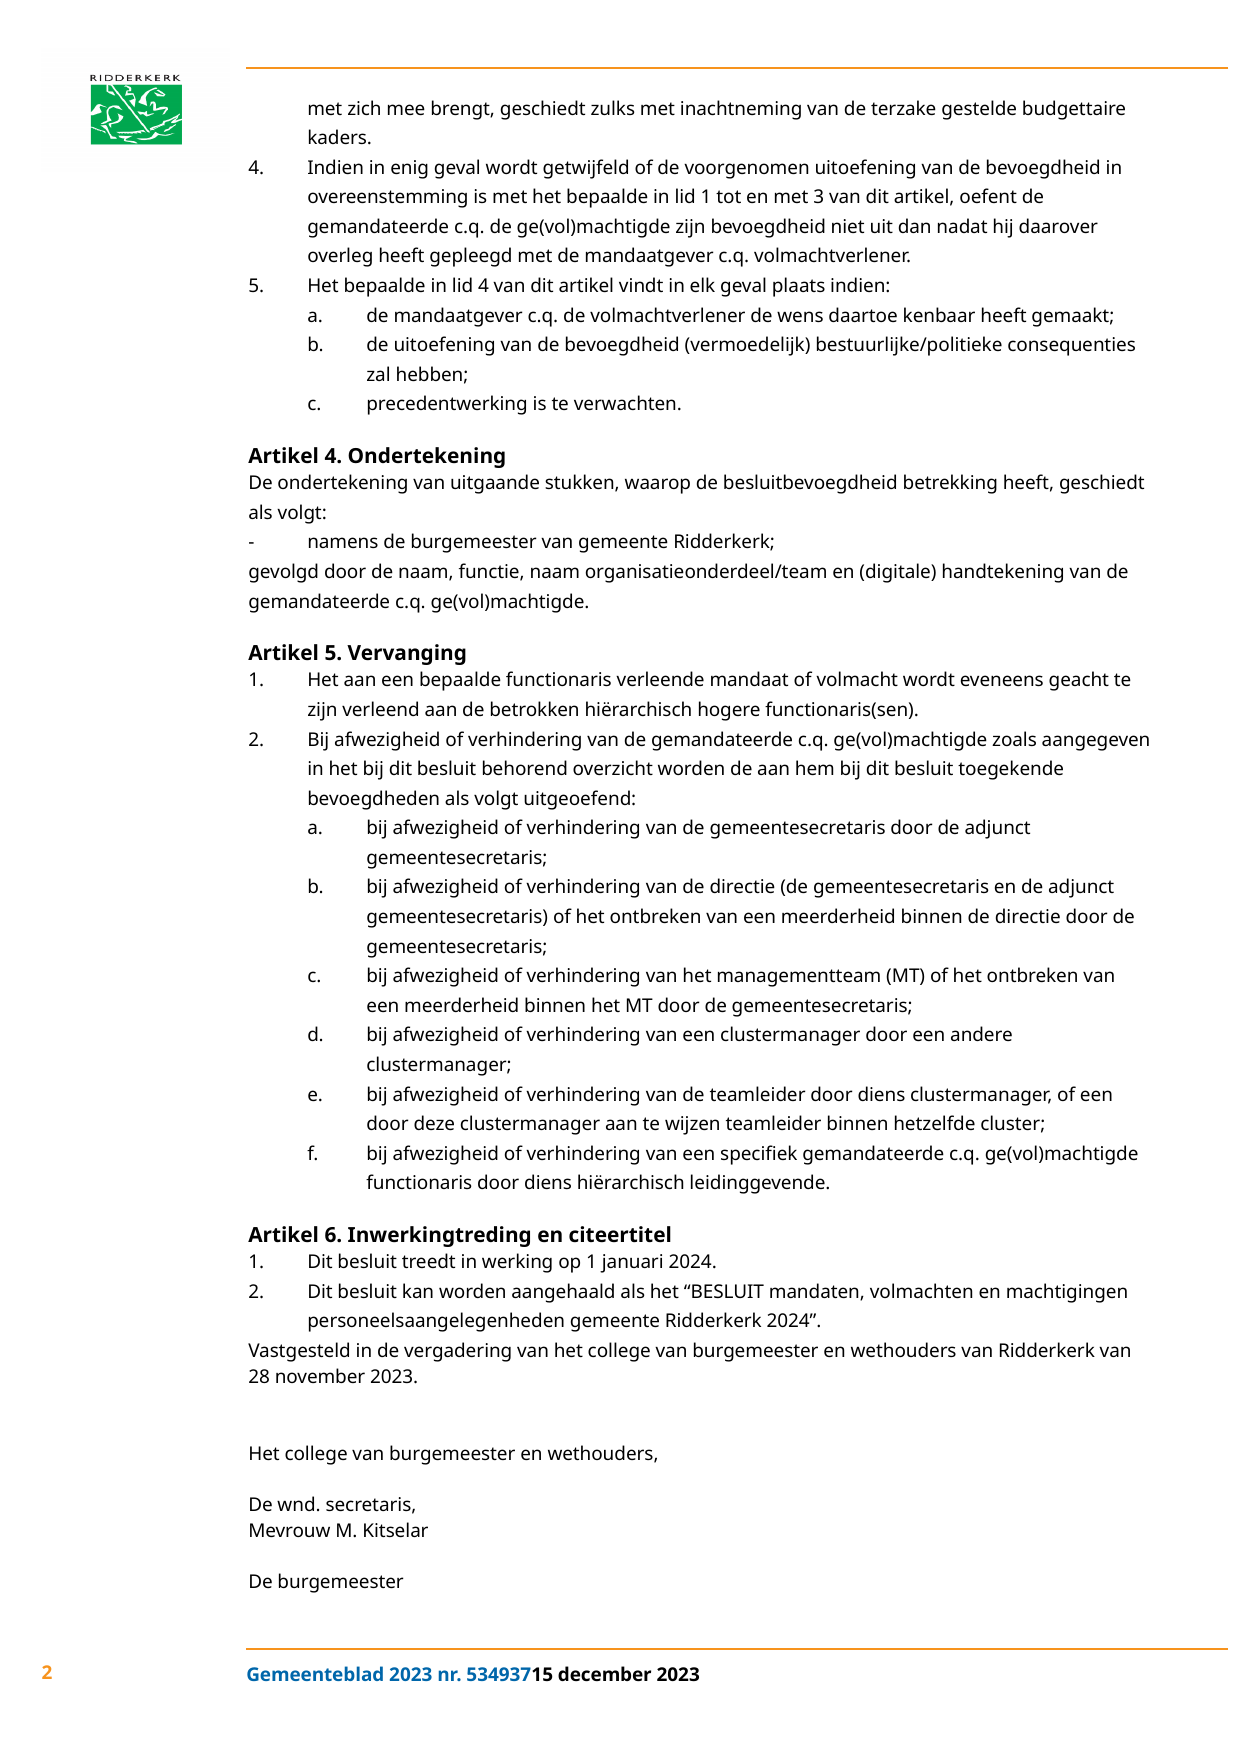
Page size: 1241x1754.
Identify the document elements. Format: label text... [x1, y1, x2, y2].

list Dit besluit treedt in werking op 1 januari 2024. [248, 1248, 1152, 1274]
list bij afwezigheid of verhindering van de gemeentesecretaris door de adjunct gemeentesecretaris; [307, 814, 1152, 870]
text De burgemeester [248, 1569, 1152, 1594]
list bij afwezigheid of verhindering van het managementteam (MT) of het ontbreken van een meerderheid binnen het MT door de gemeentesecretaris; [307, 962, 1152, 1018]
text Het college van burgemeester en wethouders, [248, 1440, 1152, 1466]
text Artikel 6. Inwerkingtreding en citeertitel [248, 1220, 1152, 1248]
text Artikel 4. Ondertekening [248, 441, 1152, 469]
text Artikel 5. Vervanging [248, 638, 1152, 667]
list bij afwezigheid of verhindering van een clustermanager door een andere clustermanager; [307, 1022, 1152, 1077]
list precedentwerking is te verwachten. [307, 391, 1152, 416]
list met zich mee brengt, geschiedt zulks met inachtneming van de terzake gestelde budgettaire kaders. [248, 95, 1152, 150]
list bij afwezigheid of verhindering van een specifiek gemandateerde c.q. ge(vol)machtigde functionaris door diens hiërarchisch leidinggevende. [307, 1140, 1152, 1195]
text De wnd. secretaris, [248, 1492, 1152, 1517]
list Dit besluit kan worden aangehaald als het “BESLUIT mandaten, volmachten en machtigingen personeelsaangelegenheden gemeente Ridderkerk 2024”. [248, 1278, 1152, 1333]
text De ondertekening van uitgaande stukken, waarop de besluitbevoegdheid betrekking heeft, geschiedt als volgt: [248, 469, 1152, 525]
picture [41, 47, 231, 172]
list de uitoefening van de bevoegdheid (vermoedelijk) bestuurlijke/politieke consequenties zal hebben; [307, 331, 1152, 387]
list de mandaatgever c.q. de volmachtverlener de wens daartoe kenbaar heeft gemaakt; [307, 302, 1152, 328]
list Het bepaalde in lid 4 van dit artikel vindt in elk geval plaats indien: [248, 272, 1152, 298]
list bij afwezigheid of verhindering van de directie (de gemeentesecretaris en de adjunct gemeentesecretaris) of het ontbreken van een meerderheid binnen de directie door de gemeentesecretaris; [307, 874, 1152, 959]
list Bij afwezigheid of verhindering van de gemandateerde c.q. ge(vol)machtigde zoals aangegeven in het bij dit besluit behorend overzicht worden de aan hem bij dit besluit toegekende bevoegdheden als volgt uitgeoefend: [248, 726, 1152, 811]
list namens de burgemeester van gemeente Ridderkerk; [248, 529, 1152, 554]
list Het aan een bepaalde functionaris verleende mandaat of volmacht wordt eveneens geacht te zijn verleend aan de betrokken hiërarchisch hogere functionaris(sen). [248, 667, 1152, 722]
list Indien in enig geval wordt getwijfeld of de voorgenomen uitoefening van de bevoegdheid in overeenstemming is met het bepaalde in lid 1 tot en met 3 van dit artikel, oefent de gemandateerde c.q. de ge(vol)machtigde zijn bevoegdheid niet uit dan nadat hij daarover overleg heeft gepleegd met de mandaatgever c.q. volmachtverlener. [248, 154, 1152, 268]
text Vastgesteld in de vergadering van het college van burgemeester en wethouders van Ridderkerk van 28 november 2023. [248, 1337, 1152, 1389]
text Mevrouw M. Kitselar [248, 1517, 1152, 1543]
list bij afwezigheid of verhindering van de teamleider door diens clustermanager, of een door deze clustermanager aan te wijzen teamleider binnen hetzelfde cluster; [307, 1081, 1152, 1136]
text gevolgd door de naam, functie, naam organisatieonderdeel/team en (digitale) handtekening van de gemandateerde c.q. ge(vol)machtigde. [248, 558, 1152, 613]
